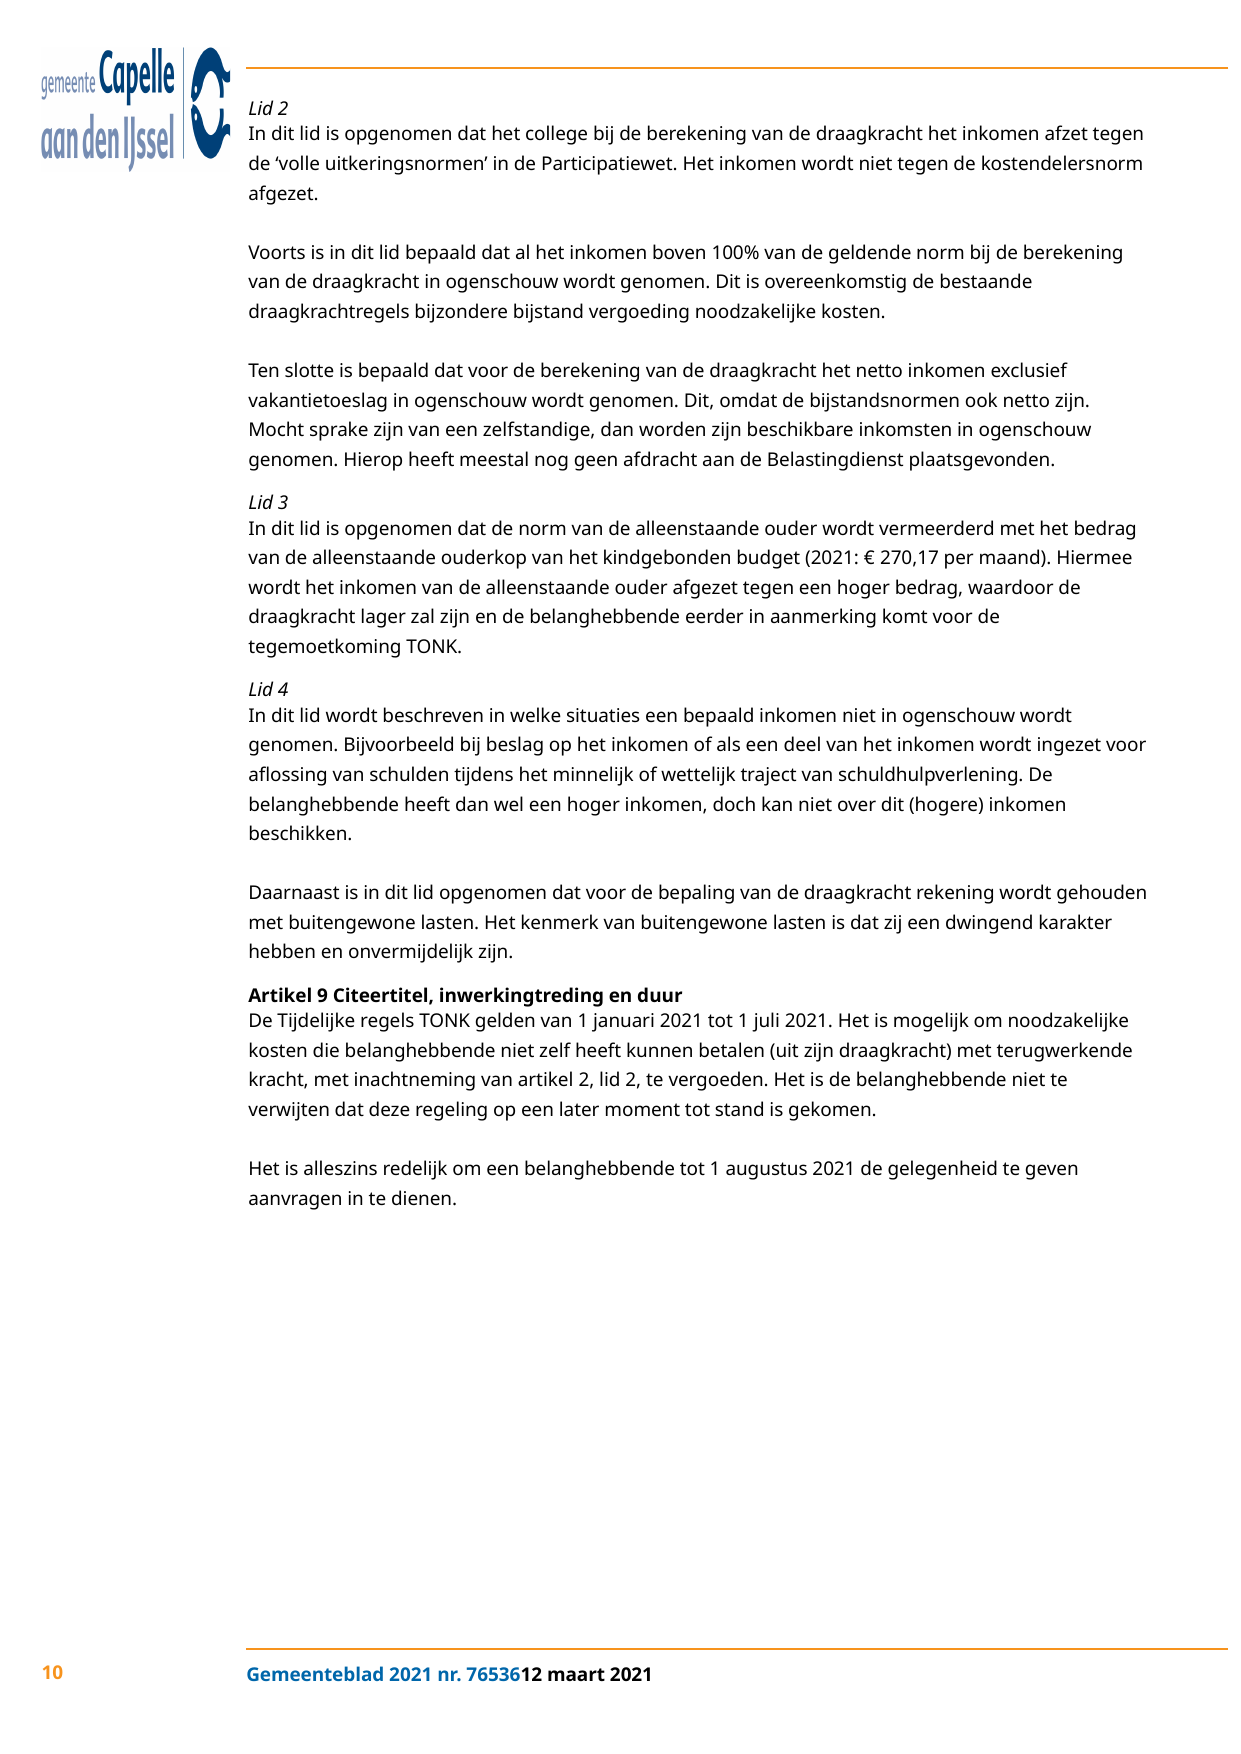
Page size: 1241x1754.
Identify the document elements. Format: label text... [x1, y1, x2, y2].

text Daarnaast is in dit lid opgenomen dat voor de bepaling van de draagkracht rekening wordt gehouden met buitengewone lasten. Het kenmerk van buitengewone lasten is dat zij een dwingend karakter hebben en onvermijdelijk zijn. [248, 879, 1152, 964]
text Lid 2 [248, 95, 1152, 121]
text In dit lid wordt beschreven in welke situaties een bepaald inkomen niet in ogenschouw wordt genomen. Bijvoorbeeld bij beslag op het inkomen of als een deel van het inkomen wordt ingezet voor aflossing van schulden tijdens het minnelijk of wettelijk traject van schuldhulpverlening. De belanghebbende heeft dan wel een hoger inkomen, doch kan niet over dit (hogere) inkomen beschikken. [248, 702, 1152, 846]
text Lid 3 [248, 489, 1152, 515]
text In dit lid is opgenomen dat de norm van de alleenstaande ouder wordt vermeerderd met het bedrag van de alleenstaande ouderkop van het kindgebonden budget (2021: € 270,17 per maand). Hiermee wordt het inkomen van de alleenstaande ouder afgezet tegen een hoger bedrag, waardoor de draagkracht lager zal zijn en de belanghebbende eerder in aanmerking komt voor de tegemoetkoming TONK. [248, 515, 1152, 659]
text Ten slotte is bepaald dat voor de berekening van de draagkracht het netto inkomen exclusief vakantietoeslag in ogenschouw wordt genomen. Dit, omdat de bijstandsnormen ook netto zijn. [248, 357, 1152, 412]
text Mocht sprake zijn van een zelfstandige, dan worden zijn beschikbare inkomsten in ogenschouw genomen. Hierop heeft meestal nog geen afdracht aan de Belastingdienst plaatsgevonden. [248, 416, 1152, 472]
text De Tijdelijke regels TONK gelden van 1 januari 2021 tot 1 juli 2021. Het is mogelijk om noodzakelijke kosten die belanghebbende niet zelf heeft kunnen betalen (uit zijn draagkracht) met terugwerkende kracht, met inachtneming van artikel 2, lid 2, te vergoeden. Het is de belanghebbende niet te verwijten dat deze regeling op een later moment tot stand is gekomen. [248, 1007, 1152, 1122]
text Het is alleszins redelijk om een belanghebbende tot 1 augustus 2021 de gelegenheid te geven aanvragen in te dienen. [248, 1155, 1152, 1211]
text In dit lid is opgenomen dat het college bij de berekening van de draagkracht het inkomen afzet tegen de ‘volle uitkeringsnormen’ in de Participatiewet. Het inkomen wordt niet tegen de kostendelersnorm afgezet. [248, 121, 1152, 205]
picture [41, 47, 231, 172]
text Voorts is in dit lid bepaald dat al het inkomen boven 100% van de geldende norm bij de berekening van de draagkracht in ogenschouw wordt genomen. Dit is overeenkomstig de bestaande draagkrachtregels bijzondere bijstand vergoeding noodzakelijke kosten. [248, 239, 1152, 324]
text Lid 4 [248, 676, 1152, 702]
text Artikel 9 Citeertitel, inwerkingtreding en duur [248, 982, 1152, 1007]
